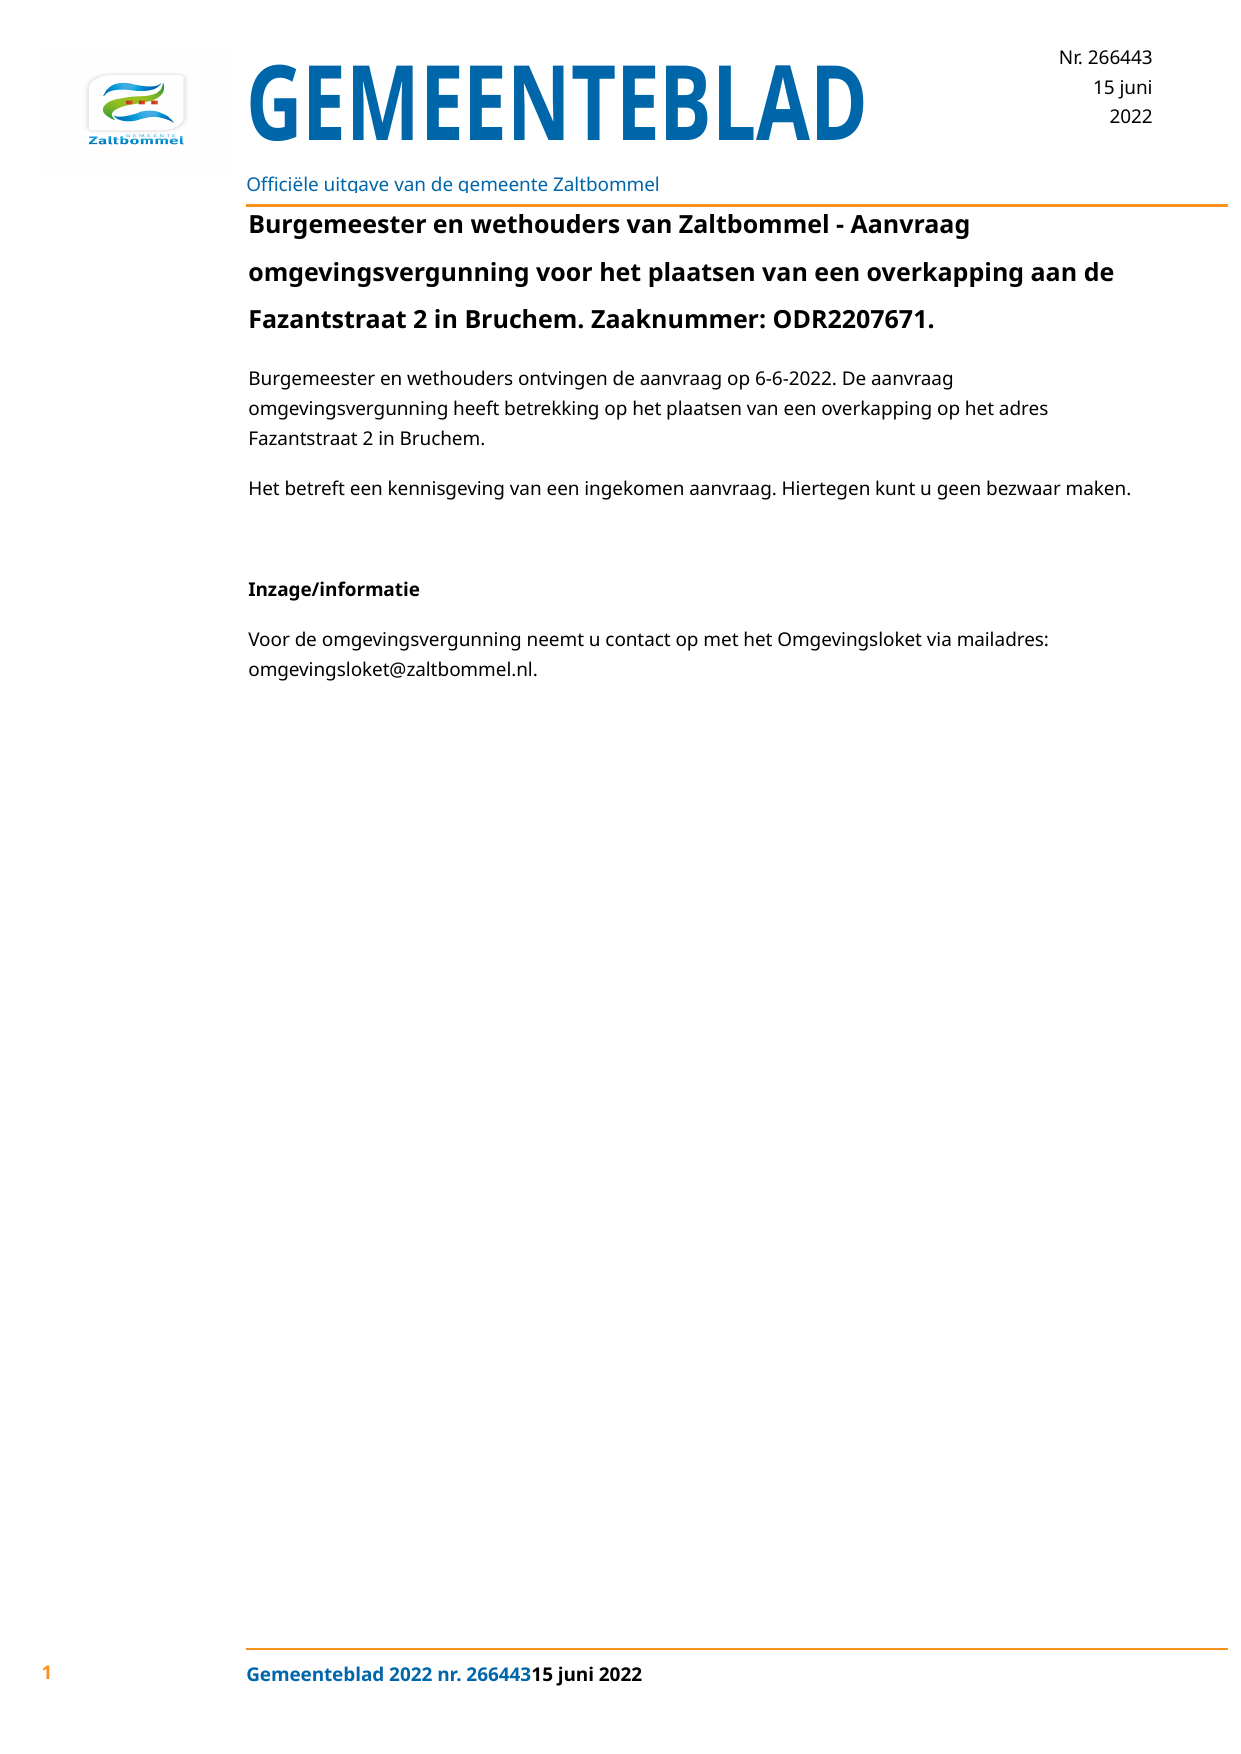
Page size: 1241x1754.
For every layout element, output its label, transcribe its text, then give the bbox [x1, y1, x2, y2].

text Burgemeester en wethouders ontvingen de aanvraag op 6-6-2022. De aanvraag omgevingsvergunning heeft betrekking op het plaatsen van een overkapping op het adres Fazantstraat 2 in Bruchem. [248, 366, 1152, 450]
text Inzage/informatie [248, 576, 1152, 602]
text Het betreft een kennisgeving van een ingekomen aanvraag. Hiertegen kunt u geen bezwaar maken. [248, 475, 1152, 501]
text Burgemeester en wethouders van Zaltbommel - Aanvraag omgevingsvergunning voor het plaatsen van een overkapping aan de Fazantstraat 2 in Bruchem. Zaaknummer: ODR2207671. [248, 207, 1152, 336]
text Voor de omgevingsvergunning neemt u contact op met het Omgevingsloket via mailadres: omgevingsloket@zaltbommel.nl. [248, 626, 1152, 682]
picture [41, 47, 231, 172]
